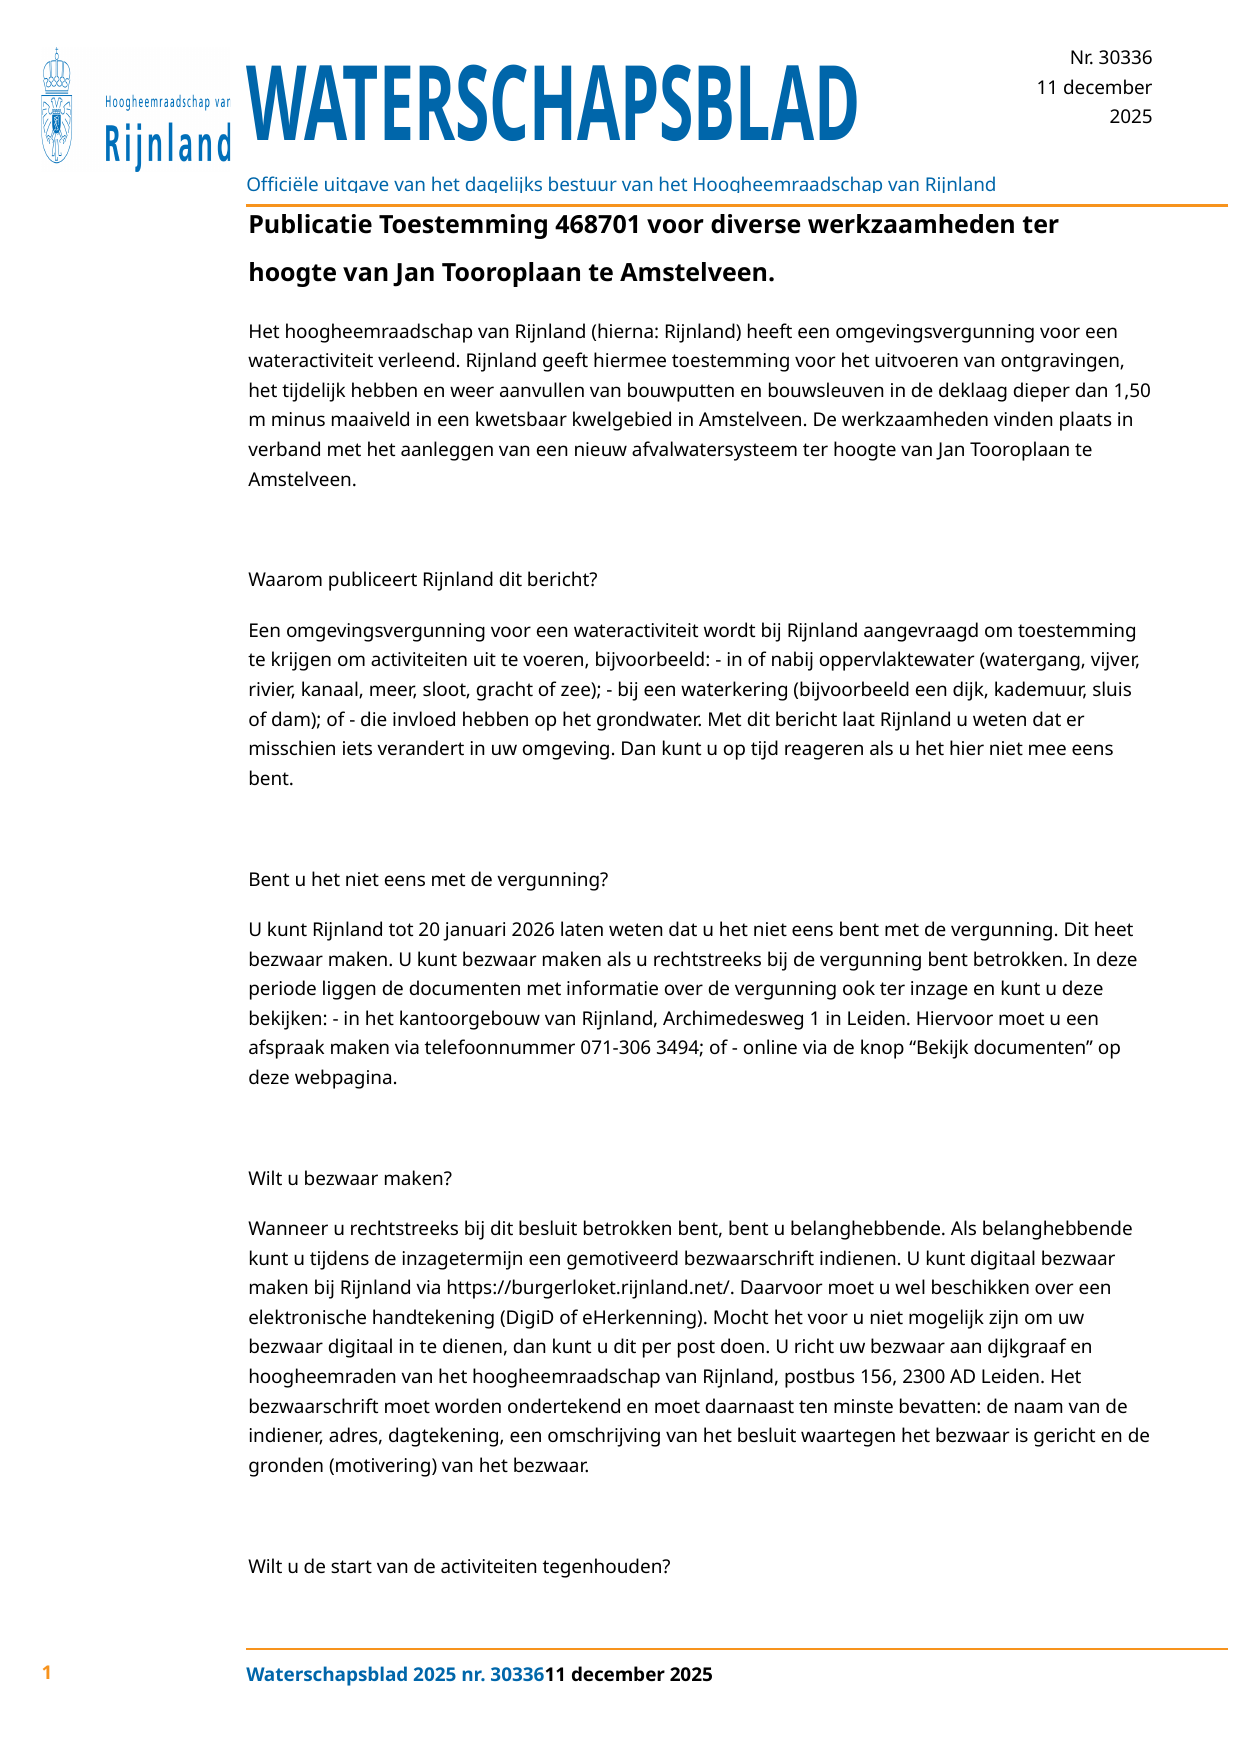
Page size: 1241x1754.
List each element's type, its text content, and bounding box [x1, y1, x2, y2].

text Publicatie Toestemming 468701 voor diverse werkzaamheden ter hoogte van Jan Tooroplaan te Amstelveen. [248, 207, 1152, 288]
picture [41, 47, 231, 172]
text Wilt u bezwaar maken? [248, 1165, 1152, 1191]
text Wilt u de start van de activiteiten tegenhouden? [248, 1553, 1152, 1579]
text Een omgevingsvergunning voor een wateractiviteit wordt bij Rijnland aangevraagd om toestemming te krijgen om activiteiten uit te voeren, bijvoorbeeld: - in of nabij oppervlaktewater (watergang, vijver, rivier, kanaal, meer, sloot, gracht of zee); - bij een waterkering (bijvoorbeeld een dijk, kademuur, sluis of dam); of - die invloed hebben op het grondwater. Met dit bericht laat Rijnland u weten dat er misschien iets verandert in uw omgeving. Dan kunt u op tijd reageren als u het hier niet mee eens bent. [248, 617, 1152, 791]
text Bent u het niet eens met de vergunning? [248, 866, 1152, 892]
text Wanneer u rechtstreeks bij dit besluit betrokken bent, bent u belanghebbende. Als belanghebbende kunt u tijdens de inzagetermijn een gemotiveerd bezwaarschrift indienen. U kunt digitaal bezwaar maken bij Rijnland via https://burgerloket.rijnland.net/. Daarvoor moet u wel beschikken over een elektronische handtekening (DigiD of eHerkenning). Mocht het voor u niet mogelijk zijn om uw bezwaar digitaal in te dienen, dan kunt u dit per post doen. U richt uw bezwaar aan dijkgraaf en hoogheemraden van het hoogheemraadschap van Rijnland, postbus 156, 2300 AD Leiden. Het bezwaarschrift moet worden ondertekend en moet daarnaast ten minste bevatten: de naam van de indiener, adres, dagtekening, een omschrijving van het besluit waartegen het bezwaar is gericht en de gronden (motivering) van het bezwaar. [248, 1215, 1152, 1478]
text Het hoogheemraadschap van Rijnland (hierna: Rijnland) heeft een omgevingsvergunning voor een wateractiviteit verleend. Rijnland geeft hiermee toestemming voor het uitvoeren van ontgravingen, het tijdelijk hebben en weer aanvullen van bouwputten en bouwsleuven in de deklaag dieper dan 1,50 m minus maaiveld in een kwetsbaar kwelgebied in Amstelveen. De werkzaamheden vinden plaats in verband met het aanleggen van een nieuw afvalwatersysteem ter hoogte van Jan Tooroplaan te Amstelveen. [248, 318, 1152, 492]
text U kunt Rijnland tot 20 januari 2026 laten weten dat u het niet eens bent met de vergunning. Dit heet bezwaar maken. U kunt bezwaar maken als u rechtstreeks bij de vergunning bent betrokken. In deze periode liggen de documenten met informatie over de vergunning ook ter inzage en kunt u deze bekijken: - in het kantoorgebouw van Rijnland, Archimedesweg 1 in Leiden. Hiervoor moet u een afspraak maken via telefoonnummer 071-306 3494; of - online via de knop “Bekijk documenten” op deze webpagina. [248, 916, 1152, 1090]
text Waarom publiceert Rijnland dit bericht? [248, 567, 1152, 592]
